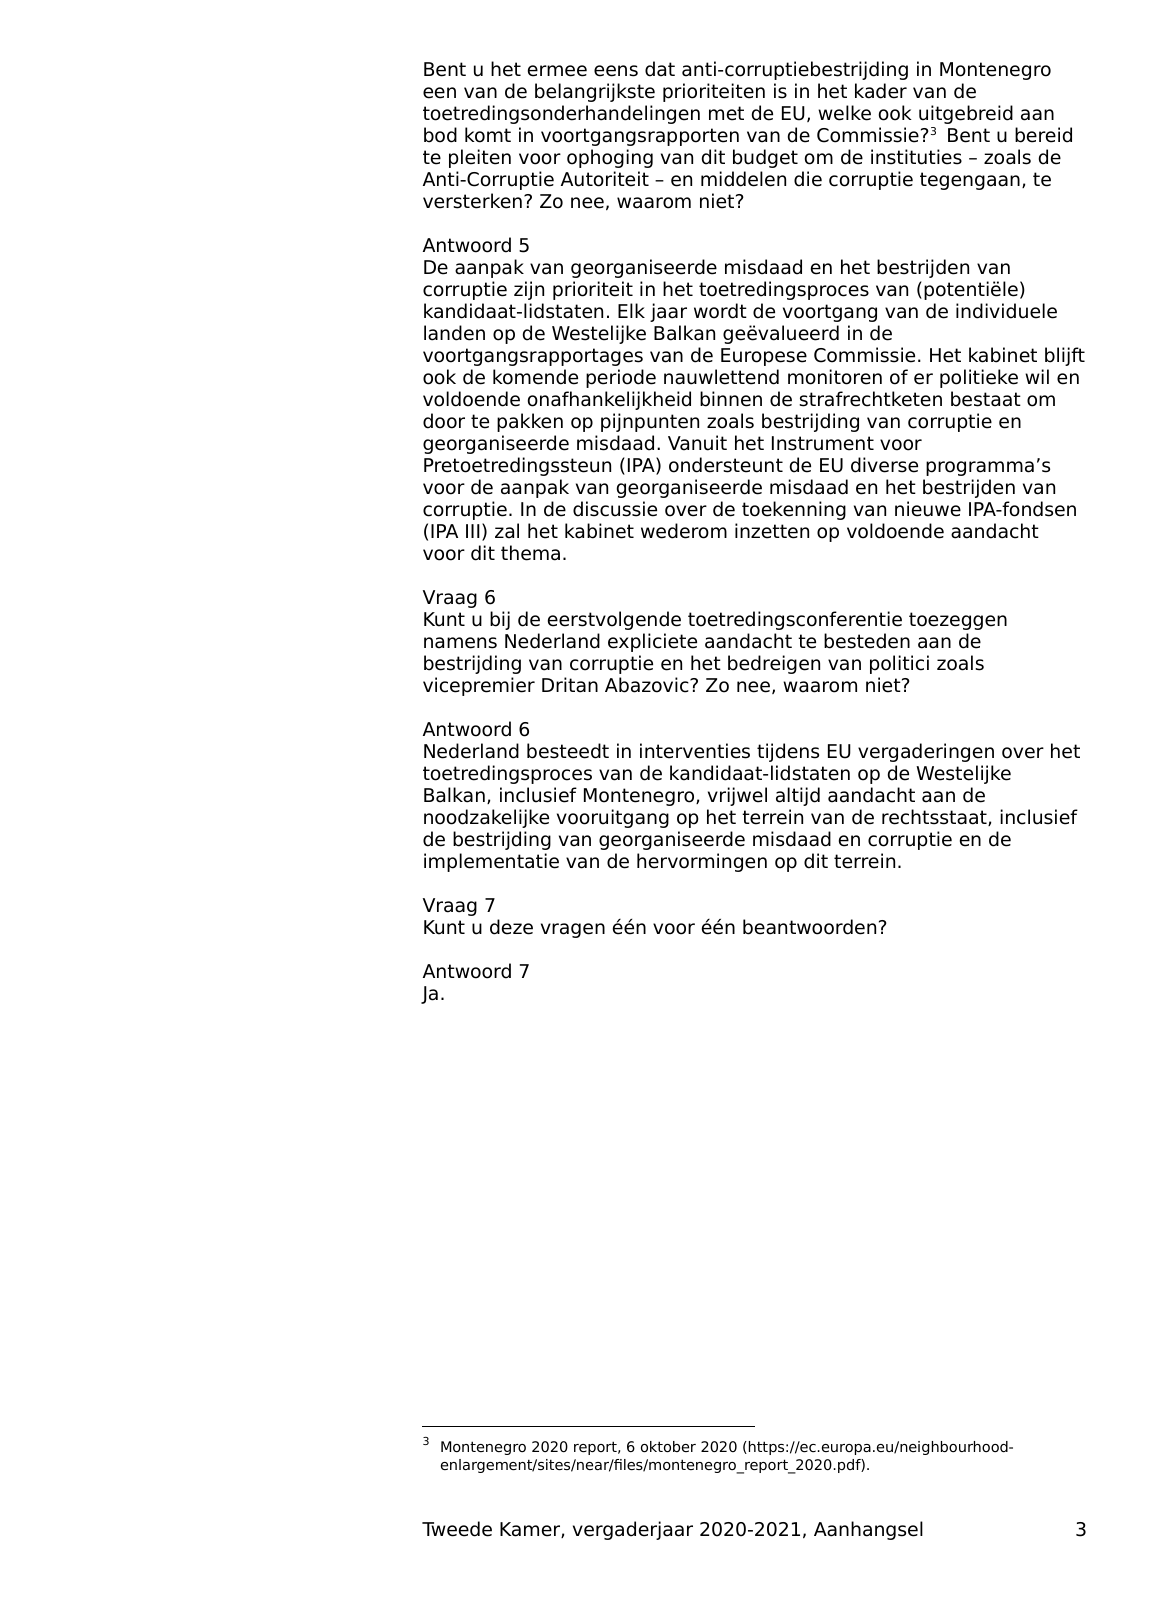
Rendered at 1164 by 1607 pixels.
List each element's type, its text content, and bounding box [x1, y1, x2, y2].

text Antwoord 7 [422, 961, 1087, 983]
text De aanpak van georganiseerde misdaad en het bestrijden van corruptie zijn prioriteit in het toetredingsproces van (potentiële) kandidaat-lidstaten. Elk jaar wordt de voortgang van de individuele landen op de Westelijke Balkan geëvalueerd in de voortgangsrapportages van de Europese Commissie. Het kabinet blijft ook de komende periode nauwlettend monitoren of er politieke wil en voldoende onafhankelijkheid binnen de strafrechtketen bestaat om door te pakken op pijnpunten zoals bestrijding van corruptie en georganiseerde misdaad. Vanuit het Instrument voor Pretoetredingssteun (IPA) ondersteunt de EU diverse programma’s voor de aanpak van georganiseerde misdaad en het bestrijden van corruptie. In de discussie over de toekenning van nieuwe IPA-fondsen (IPA III) zal het kabinet wederom inzetten op voldoende aandacht voor dit thema. [422, 257, 1087, 565]
text Vraag 6 [422, 587, 1087, 609]
text Kunt u deze vragen één voor één beantwoorden? [422, 917, 1087, 939]
text Vraag 7 [422, 895, 1087, 917]
text Kunt u bij de eerstvolgende toetredingsconferentie toezeggen namens Nederland expliciete aandacht te besteden aan de bestrijding van corruptie en het bedreigen van politici zoals vicepremier Dritan Abazovic? Zo nee, waarom niet? [422, 609, 1087, 697]
text Nederland besteedt in interventies tijdens EU vergaderingen over het toetredingsproces van de kandidaat-lidstaten op de Westelijke Balkan, inclusief Montenegro, vrijwel altijd aandacht aan de noodzakelijke vooruitgang op het terrein van de rechtsstaat, inclusief de bestrijding van georganiseerde misdaad en corruptie en de implementatie van de hervormingen op dit terrein. [422, 741, 1087, 873]
text Antwoord 5 [422, 235, 1087, 257]
text Antwoord 6 [422, 719, 1087, 741]
text Bent u het ermee eens dat anti-corruptiebestrijding in Montenegro een van de belangrijkste prioriteiten is in het kader van de toetredingsonderhandelingen met de EU, welke ook uitgebreid aan bod komt in voortgangsrapporten van de Commissie? Bent u bereid te pleiten voor ophoging van dit budget om de instituties – zoals de Anti-Corruptie Autoriteit – en middelen die corruptie tegengaan, te versterken? Zo nee, waarom niet? [422, 59, 1087, 213]
text Ja. [422, 983, 1087, 1005]
text Montenegro 2020 report, 6 oktober 2020 (https://ec.europa.eu/neighbourhood-enlargement/sites/near/files/montenegro_report_2020.pdf). [422, 1435, 1087, 1474]
